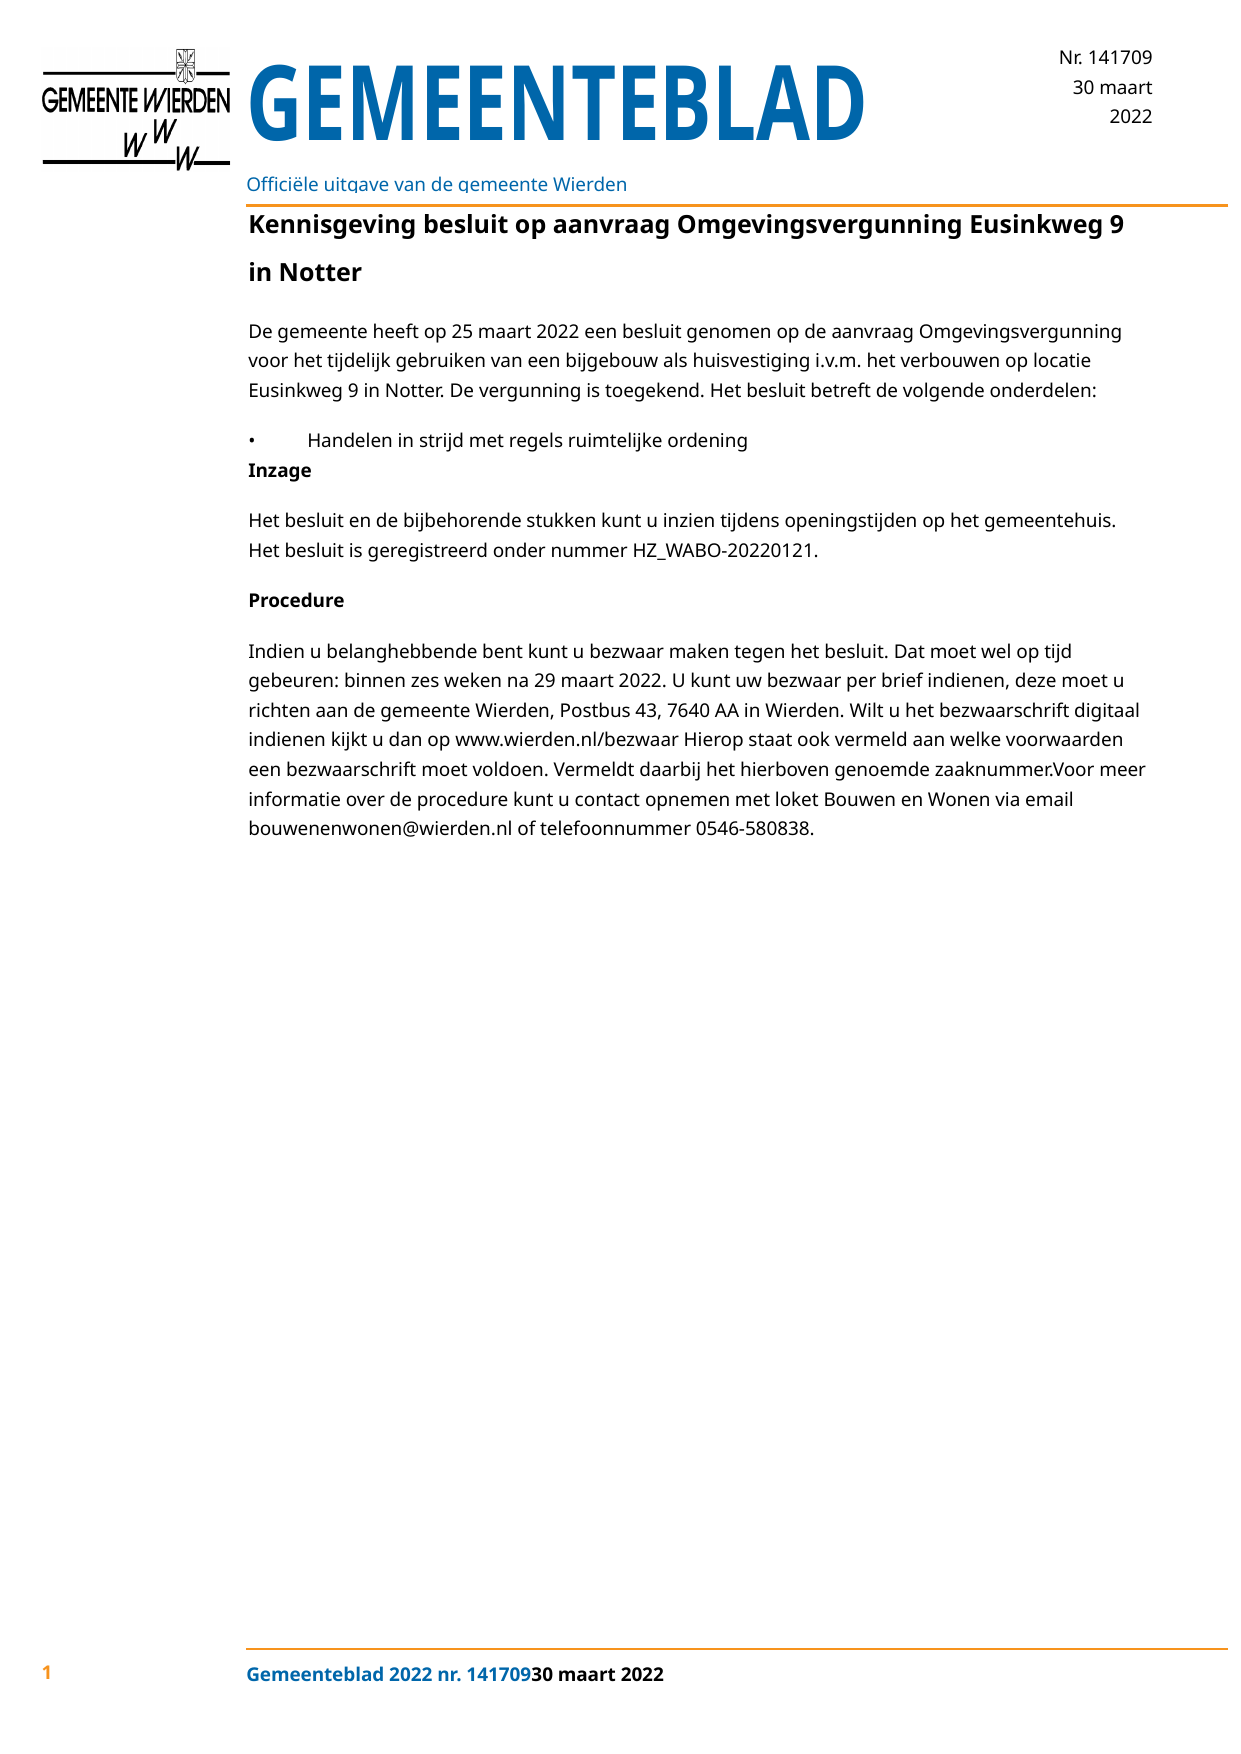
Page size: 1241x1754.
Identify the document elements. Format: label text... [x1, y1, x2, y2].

text Het besluit en de bijbehorende stukken kunt u inzien tijdens openingstijden op het gemeentehuis. Het besluit is geregistreerd onder nummer HZ_WABO-20220121. [248, 507, 1152, 563]
picture [41, 47, 231, 172]
text Procedure [248, 587, 1152, 613]
text Indien u belanghebbende bent kunt u bezwaar maken tegen het besluit. Dat moet wel op tijd gebeuren: binnen zes weken na 29 maart 2022. U kunt uw bezwaar per brief indienen, deze moet u richten aan de gemeente Wierden, Postbus 43, 7640 AA in Wierden. Wilt u het bezwaarschrift digitaal indienen kijkt u dan op www.wierden.nl/bezwaar Hierop staat ook vermeld aan welke voorwaarden een bezwaarschrift moet voldoen. Vermeldt daarbij het hierboven genoemde zaaknummer.Voor meer informatie over de procedure kunt u contact opnemen met loket Bouwen en Wonen via email bouwenenwonen@wierden.nl of telefoonnummer 0546-580838. [248, 638, 1152, 841]
text Kennisgeving besluit op aanvraag Omgevingsvergunning Eusinkweg 9 in Notter [248, 207, 1152, 288]
text De gemeente heeft op 25 maart 2022 een besluit genomen op de aanvraag Omgevingsvergunning voor het tijdelijk gebruiken van een bijgebouw als huisvestiging i.v.m. het verbouwen op locatie Eusinkweg 9 in Notter. De vergunning is toegekend. Het besluit betreft de volgende onderdelen: [248, 318, 1152, 403]
text Inzage [248, 457, 1152, 483]
list Handelen in strijd met regels ruimtelijke ordening [248, 427, 1152, 453]
